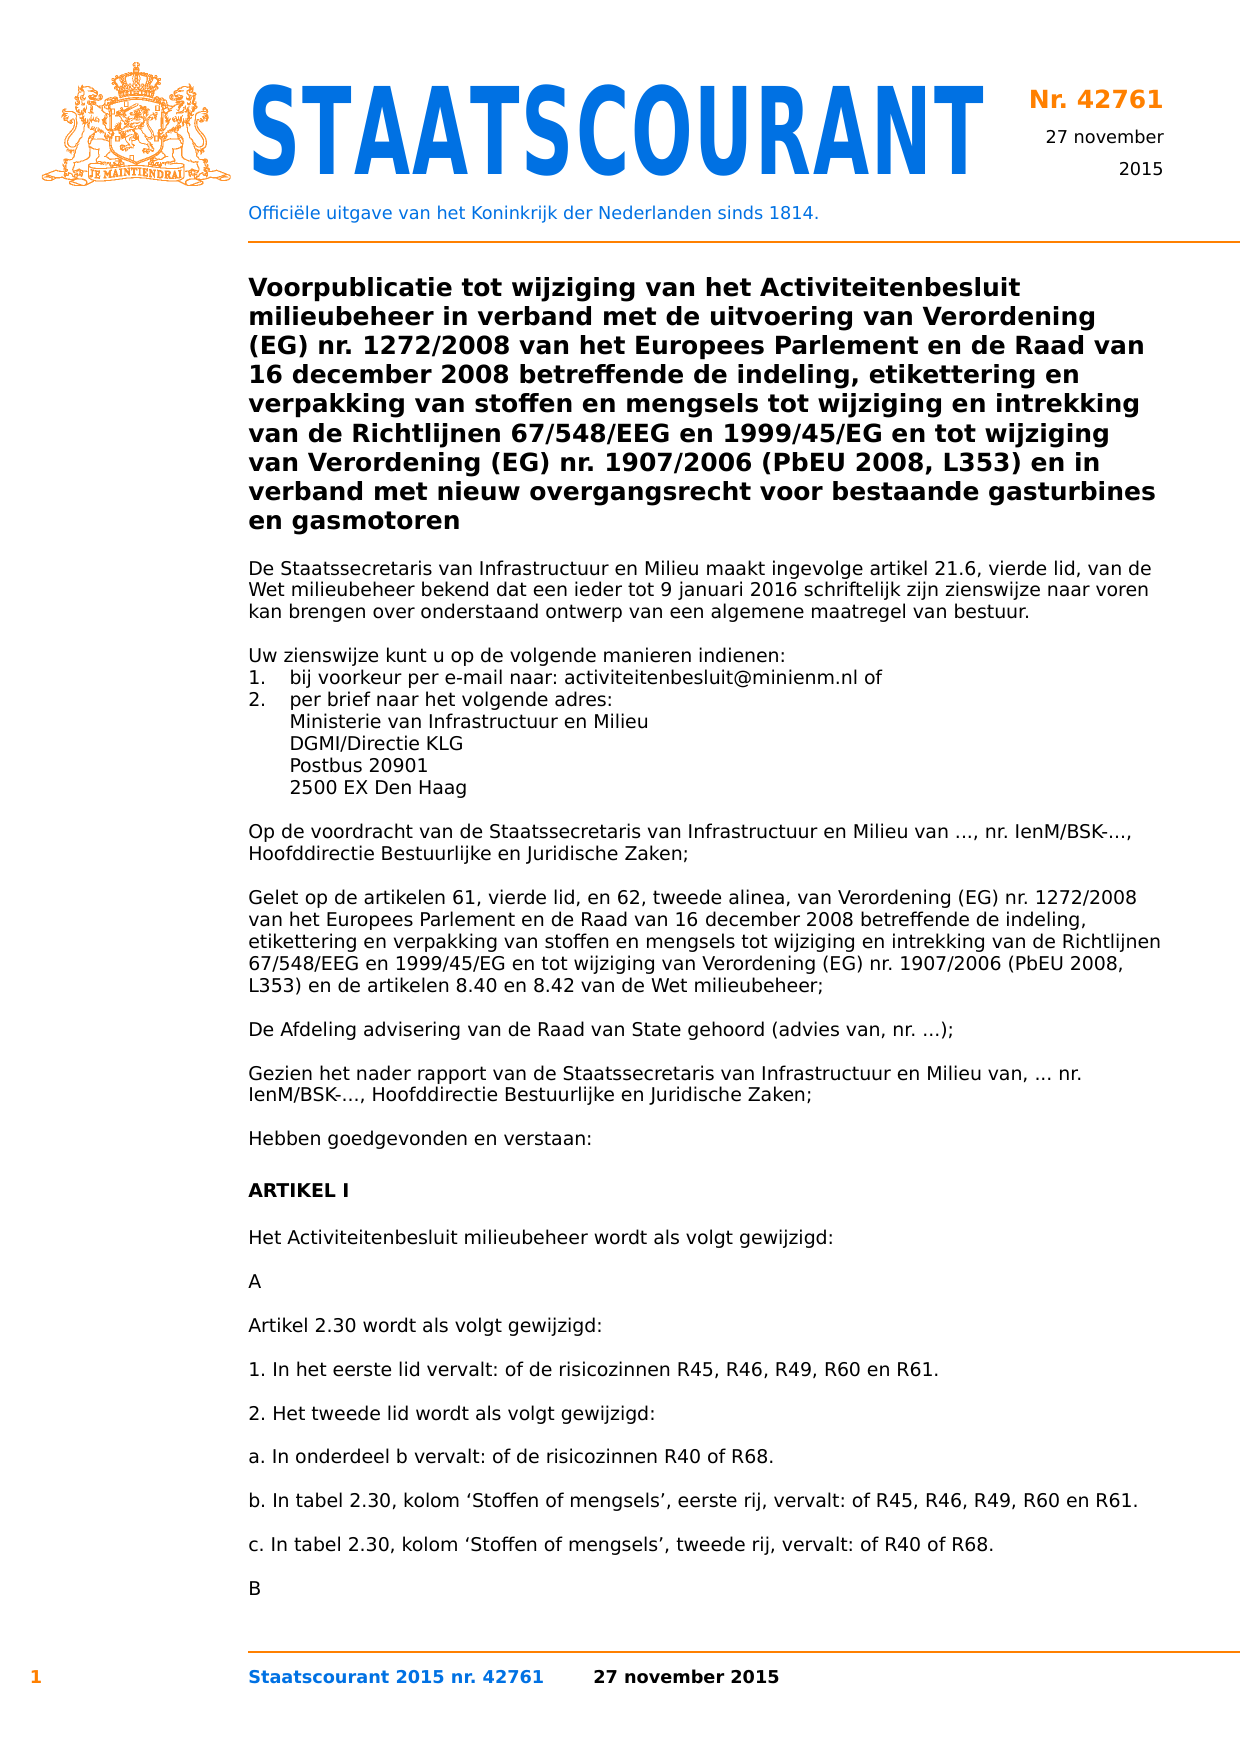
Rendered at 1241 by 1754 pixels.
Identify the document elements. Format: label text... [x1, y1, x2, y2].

text c. In tabel 2.30, kolom ‘Stoffen of mengsels’, tweede rij, vervalt: of R40 of R68. [248, 1534, 1163, 1556]
text Op de voordracht van de Staatssecretaris van Infrastructuur en Milieu van ..., nr. IenM/BSK-..., Hoofddirectie Bestuurlijke en Juridische Zaken; [248, 821, 1163, 865]
text De Afdeling advisering van de Raad van State gehoord (advies van, nr. ...); [248, 1018, 1163, 1041]
table_cell Officiële uitgave van het Koninkrijk der Nederlanden sinds 1814. [248, 203, 1240, 241]
subtitle ARTIKEL I [248, 1180, 1163, 1202]
text 1. bij voorkeur per e-mail naar: activiteitenbesluit@minienm.nl of [248, 667, 1163, 689]
text Uw zienswijze kunt u op de volgende manieren indienen: [248, 645, 1163, 667]
text DGMI/Directie KLG [289, 733, 1163, 755]
text Ministerie van Infrastructuur en Milieu [289, 711, 1163, 733]
text Artikel 2.30 wordt als volgt gewijzigd: [248, 1315, 1163, 1337]
text A [248, 1271, 1163, 1293]
text Het Activiteitenbesluit milieubeheer wordt als volgt gewijzigd: [248, 1227, 1163, 1249]
text Postbus 20901 [289, 755, 1163, 777]
table_header [25, 62, 248, 241]
table_header Nr. 42761 [998, 62, 1240, 121]
table_cell 27 november [998, 121, 1240, 153]
table_header STAATSCOURANT [248, 62, 998, 203]
text b. In tabel 2.30, kolom ‘Stoffen of mengsels’, eerste rij, vervalt: of R45, R46, R49, R60 en R61. [248, 1490, 1163, 1512]
subtitle Voorpublicatie tot wijziging van het Activiteitenbesluit milieubeheer in verband met de uitvoering van Verordening (EG) nr. 1272/2008 van het Europees Parlement en de Raad van 16 december 2008 betreffende de indeling, etikettering en verpakking van stoffen en mengsels tot wijziging en intrekking van de Richtlijnen 67/548/EEG en 1999/45/EG en tot wijziging van Verordening (EG) nr. 1907/2006 (PbEU 2008, L353) en in verband met nieuw overgangsrecht voor bestaande gasturbines en gasmotoren [248, 273, 1163, 536]
text De Staatssecretaris van Infrastructuur en Milieu maakt ingevolge artikel 21.6, vierde lid, van de Wet milieubeheer bekend dat een ieder tot 9 januari 2016 schriftelijk zijn zienswijze naar voren kan brengen over onderstaand ontwerp van een algemene maatregel van bestuur. [248, 557, 1163, 623]
text 2. Het tweede lid wordt als volgt gewijzigd: [248, 1403, 1163, 1424]
text 2. per brief naar het volgende adres: [248, 689, 1163, 711]
text Gezien het nader rapport van de Staatssecretaris van Infrastructuur en Milieu van, ... nr. IenM/BSK-..., Hoofddirectie Bestuurlijke en Juridische Zaken; [248, 1062, 1163, 1106]
text B [248, 1578, 1163, 1600]
text Gelet op de artikelen 61, vierde lid, en 62, tweede alinea, van Verordening (EG) nr. 1272/2008 van het Europees Parlement en de Raad van 16 december 2008 betreffende de indeling, etikettering en verpakking van stoffen en mengsels tot wijziging en intrekking van de Richtlijnen 67/548/EEG en 1999/45/EG en tot wijziging van Verordening (EG) nr. 1907/2006 (PbEU 2008, L353) en de artikelen 8.40 en 8.42 van de Wet milieubeheer; [248, 887, 1163, 997]
text 1. In het eerste lid vervalt: of de risicozinnen R45, R46, R49, R60 en R61. [248, 1359, 1163, 1381]
text 2500 EX Den Haag [289, 777, 1163, 799]
table_cell 2015 [998, 153, 1240, 203]
text a. In onderdeel b vervalt: of de risicozinnen R40 of R68. [248, 1446, 1163, 1468]
text Hebben goedgevonden en verstaan: [248, 1128, 1163, 1150]
picture [41, 62, 231, 186]
